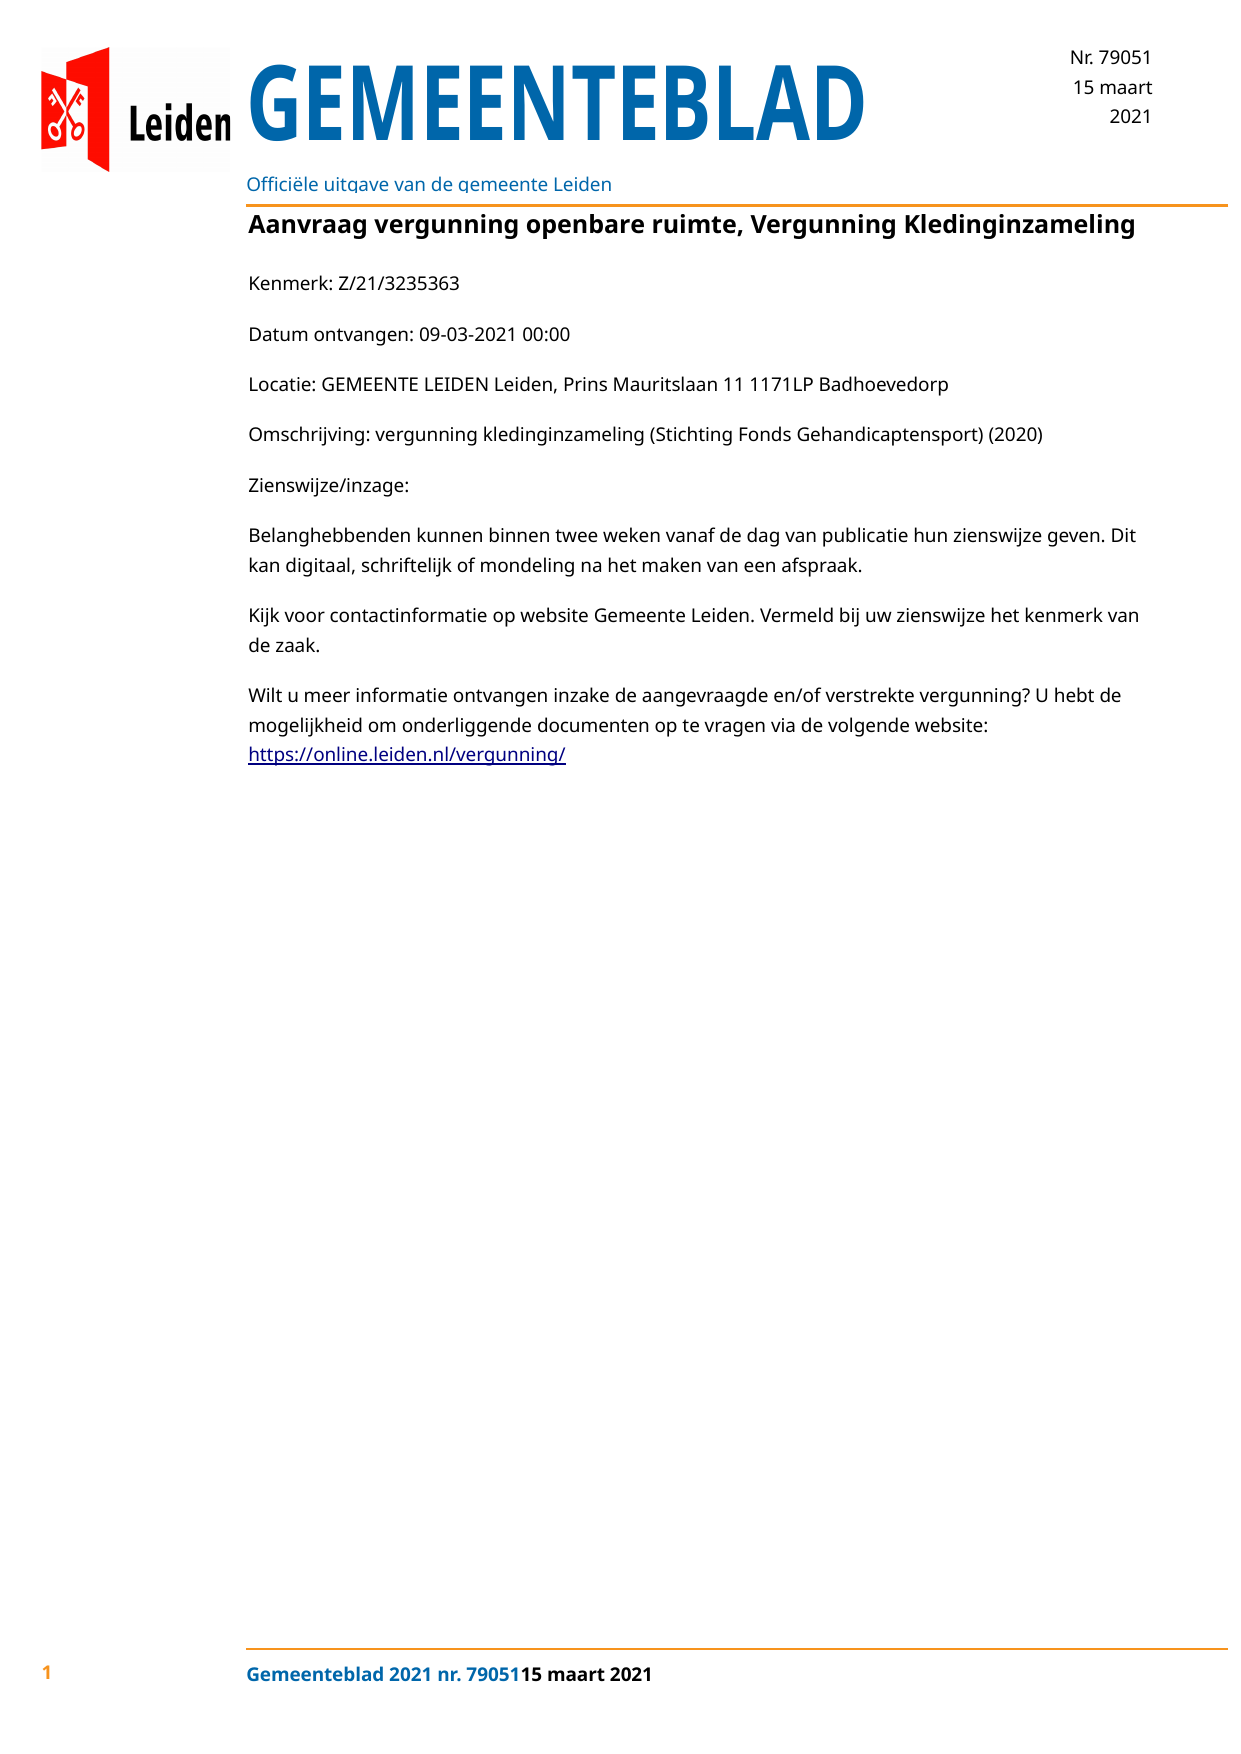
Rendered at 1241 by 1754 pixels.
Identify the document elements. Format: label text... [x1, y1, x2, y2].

picture [41, 47, 231, 172]
text Kijk voor contactinformatie op website Gemeente Leiden. Vermeld bij uw zienswijze het kenmerk van de zaak. [248, 602, 1152, 658]
text Belanghebbenden kunnen binnen twee weken vanaf de dag van publicatie hun zienswijze geven. Dit kan digitaal, schriftelijk of mondeling na het maken van een afspraak. [248, 522, 1152, 578]
text Kenmerk: Z/21/3235363 [248, 270, 1152, 296]
text Omschrijving: vergunning kledinginzameling (Stichting Fonds Gehandicaptensport) (2020) [248, 422, 1152, 447]
text Locatie: GEMEENTE LEIDEN Leiden, Prins Mauritslaan 11 1171LP Badhoevedorp [248, 371, 1152, 397]
text Wilt u meer informatie ontvangen inzake de aangevraagde en/of verstrekte vergunning? U hebt de mogelijkheid om onderliggende documenten op te vragen via de volgende website: https://online.leiden.nl/vergunning/ [248, 682, 1152, 767]
text Datum ontvangen: 09-03-2021 00:00 [248, 321, 1152, 346]
text Aanvraag vergunning openbare ruimte, Vergunning Kledinginzameling [248, 207, 1152, 241]
text Zienswijze/inzage: [248, 472, 1152, 498]
